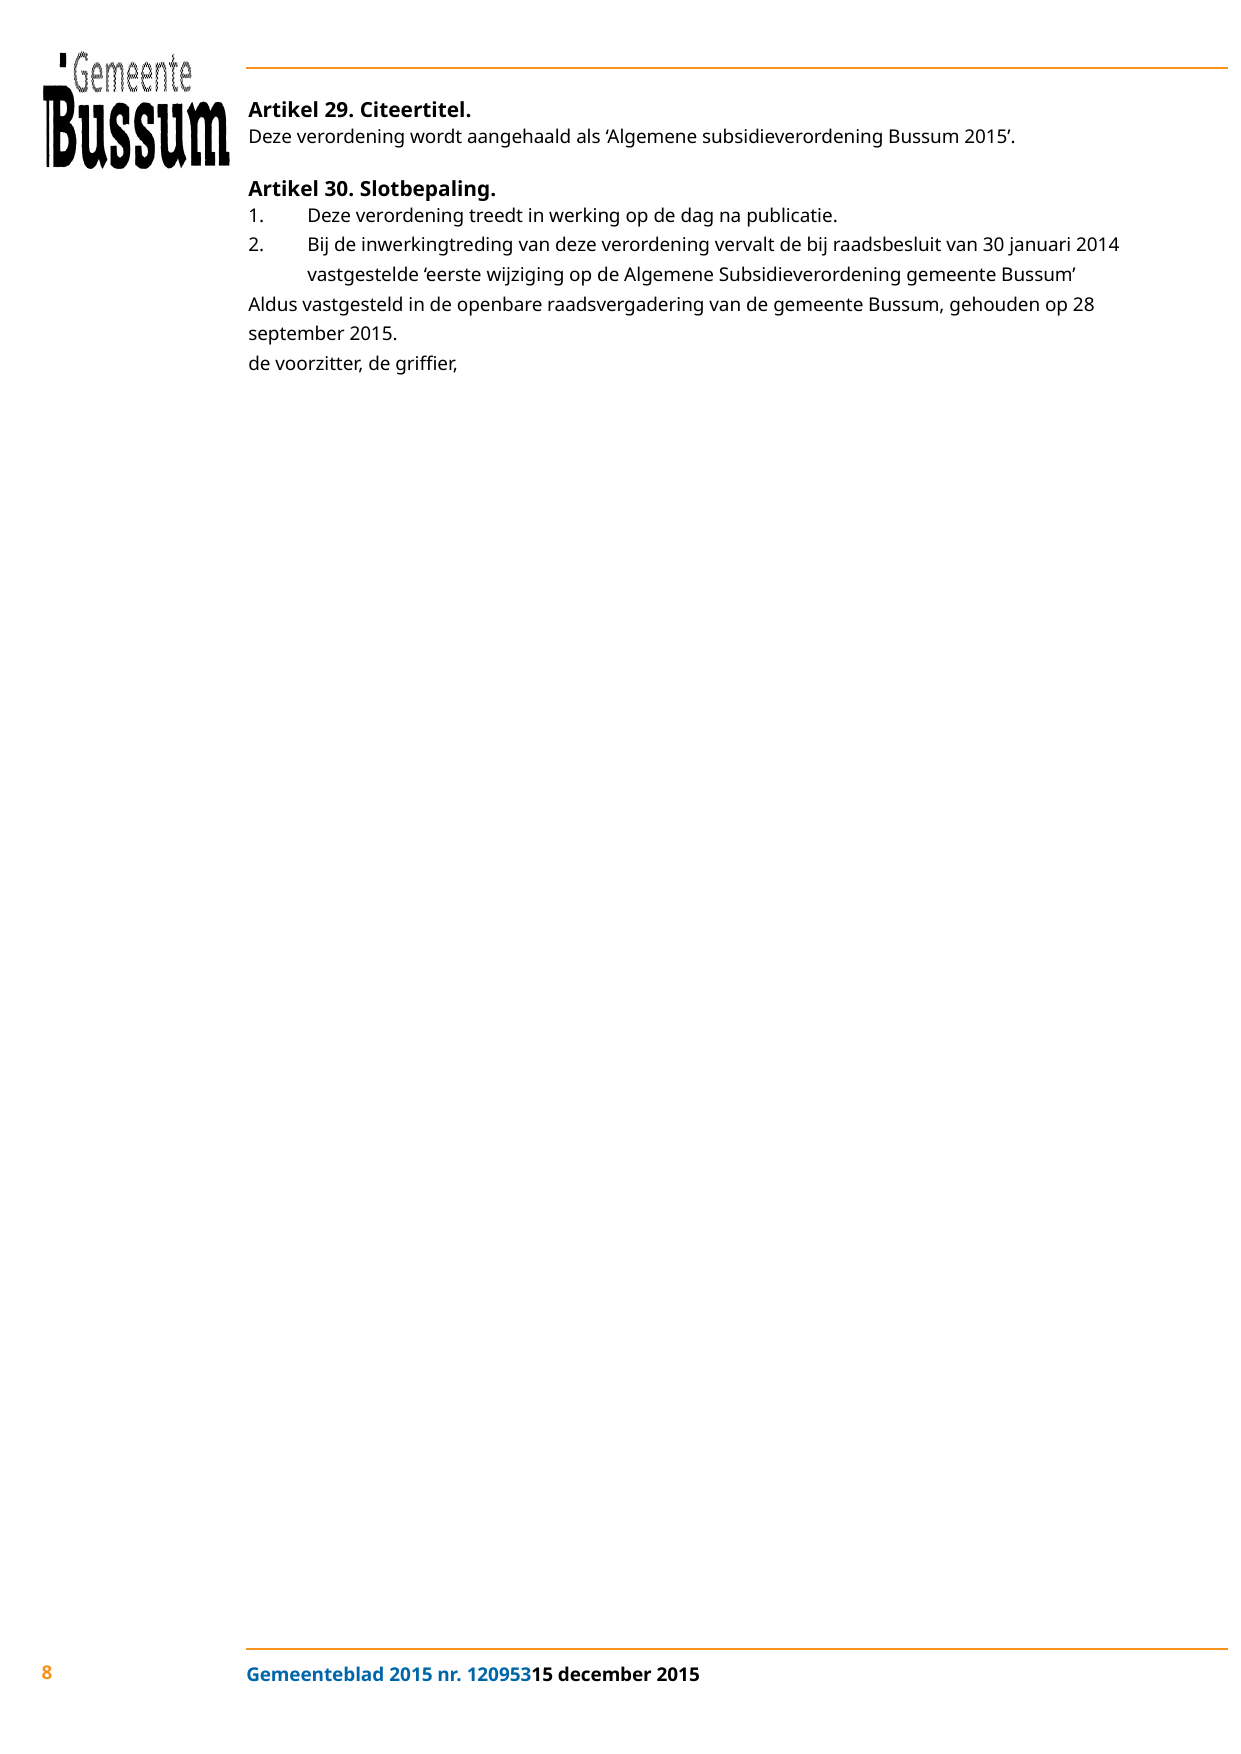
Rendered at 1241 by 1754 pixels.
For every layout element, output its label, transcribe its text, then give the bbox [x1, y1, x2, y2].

list Bij de inwerkingtreding van deze verordening vervalt de bij raadsbesluit van 30 januari 2014 vastgestelde ‘eerste wijziging op de Algemene Subsidieverordening gemeente Bussum’ [248, 232, 1152, 287]
list Deze verordening treedt in werking op de dag na publicatie. [248, 202, 1152, 228]
text Aldus vastgesteld in de openbare raadsvergadering van de gemeente Bussum, gehouden op 28 september 2015. [248, 291, 1152, 346]
text Deze verordening wordt aangehaald als ‘Algemene subsidieverordening Bussum 2015’. [248, 123, 1152, 149]
text Artikel 29. Citeertitel. [248, 95, 1152, 123]
text Artikel 30. Slotbepaling. [248, 174, 1152, 202]
text de voorzitter, de griffier, [248, 350, 1152, 376]
picture [41, 47, 231, 172]
